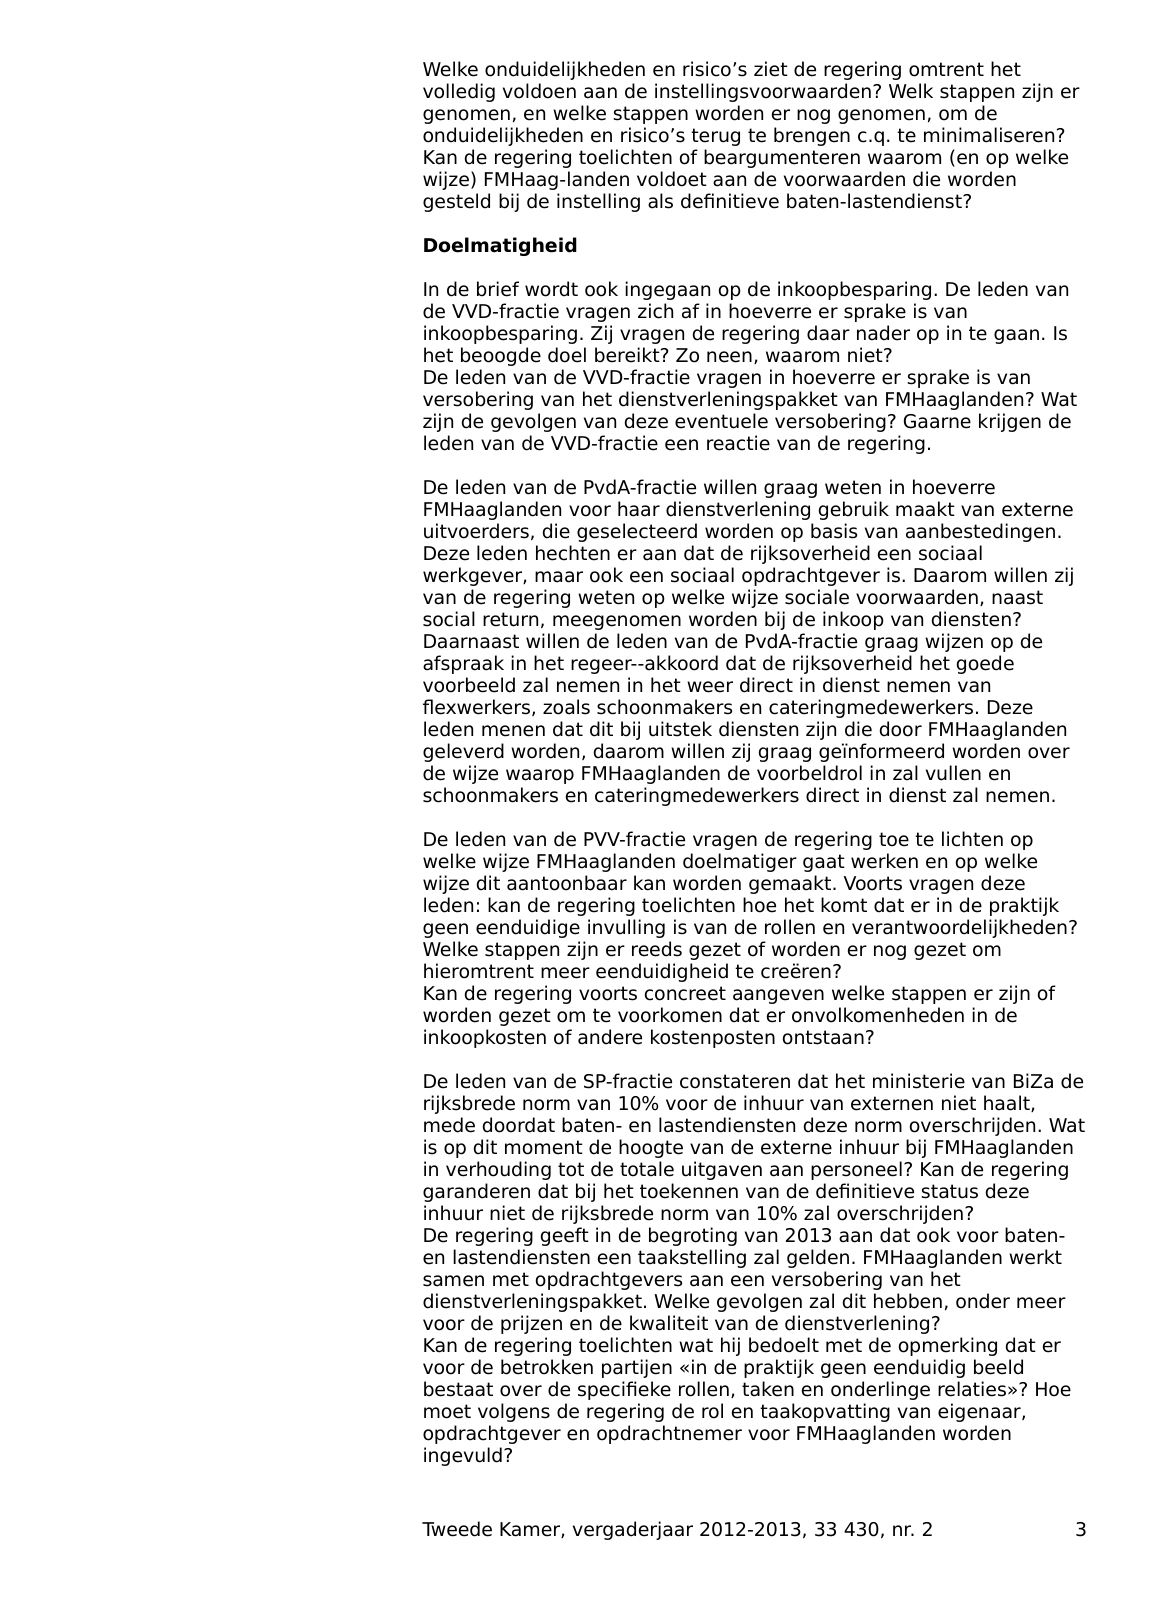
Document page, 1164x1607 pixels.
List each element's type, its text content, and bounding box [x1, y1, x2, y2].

text Welke onduidelijkheden en risico’s ziet de regering omtrent het volledig voldoen aan de instellingsvoorwaarden? Welk stappen zijn er genomen, en welke stappen worden er nog genomen, om de onduidelijkheden en risico’s terug te brengen c.q. te minimaliseren? [422, 59, 1087, 147]
text De regering geeft in de begroting van 2013 aan dat ook voor baten- en lastendiensten een taakstelling zal gelden. FMHaaglanden werkt samen met opdrachtgevers aan een versobering van het dienstverleningspakket. Welke gevolgen zal dit hebben, onder meer voor de prijzen en de kwaliteit van de dienstverlening? [422, 1225, 1087, 1335]
text Kan de regering toelichten of beargumenteren waarom (en op welke wijze) FMHaag-landen voldoet aan de voorwaarden die worden gesteld bij de instelling als definitieve baten-lastendienst? [422, 147, 1087, 213]
text Daarnaast willen de leden van de PvdA-fractie graag wijzen op de afspraak in het regeer--akkoord dat de rijksoverheid het goede voorbeeld zal nemen in het weer direct in dienst nemen van flexwerkers, zoals schoonmakers en cateringmedewerkers. Deze leden menen dat dit bij uitstek diensten zijn die door FMHaaglanden geleverd worden, daarom willen zij graag geïnformeerd worden over de wijze waarop FMHaaglanden de voorbeldrol in zal vullen en schoonmakers en cateringmedewerkers direct in dienst zal nemen. [422, 631, 1087, 807]
text De leden van de SP-fractie constateren dat het ministerie van BiZa de rijksbrede norm van 10% voor de inhuur van externen niet haalt, mede doordat baten- en lastendiensten deze norm overschrijden. Wat is op dit moment de hoogte van de externe inhuur bij FMHaaglanden in verhouding tot de totale uitgaven aan personeel? Kan de regering garanderen dat bij het toekennen van de definitieve status deze inhuur niet de rijksbrede norm van 10% zal overschrijden? [422, 1071, 1087, 1225]
text In de brief wordt ook ingegaan op de inkoopbesparing. De leden van de VVD-fractie vragen zich af in hoeverre er sprake is van inkoopbesparing. Zij vragen de regering daar nader op in te gaan. Is het beoogde doel bereikt? Zo neen, waarom niet? [422, 279, 1087, 367]
text Kan de regering toelichten wat hij bedoelt met de opmerking dat er voor de betrokken partijen «in de praktijk geen eenduidig beeld bestaat over de specifieke rollen, taken en onderlinge relaties»? Hoe moet volgens de regering de rol en taakopvatting van eigenaar, opdrachtgever en opdrachtnemer voor FMHaaglanden worden ingevuld? [422, 1335, 1087, 1467]
text De leden van de PvdA-fractie willen graag weten in hoeverre FMHaaglanden voor haar dienstverlening gebruik maakt van externe uitvoerders, die geselecteerd worden op basis van aanbestedingen. Deze leden hechten er aan dat de rijksoverheid een sociaal werkgever, maar ook een sociaal opdrachtgever is. Daarom willen zij van de regering weten op welke wijze sociale voorwaarden, naast social return, meegenomen worden bij de inkoop van diensten? [422, 477, 1087, 631]
text De leden van de PVV-fractie vragen de regering toe te lichten op welke wijze FMHaaglanden doelmatiger gaat werken en op welke wijze dit aantoonbaar kan worden gemaakt. Voorts vragen deze leden: kan de regering toelichten hoe het komt dat er in de praktijk geen eenduidige invulling is van de rollen en verantwoordelijkheden? Welke stappen zijn er reeds gezet of worden er nog gezet om hieromtrent meer eenduidigheid te creëren? [422, 829, 1087, 983]
text Kan de regering voorts concreet aangeven welke stappen er zijn of worden gezet om te voorkomen dat er onvolkomenheden in de inkoopkosten of andere kostenposten ontstaan? [422, 983, 1087, 1049]
text De leden van de VVD-fractie vragen in hoeverre er sprake is van versobering van het dienstverleningspakket van FMHaaglanden? Wat zijn de gevolgen van deze eventuele versobering? Gaarne krijgen de leden van de VVD-fractie een reactie van de regering. [422, 367, 1087, 455]
subtitle Doelmatigheid [422, 235, 1087, 257]
